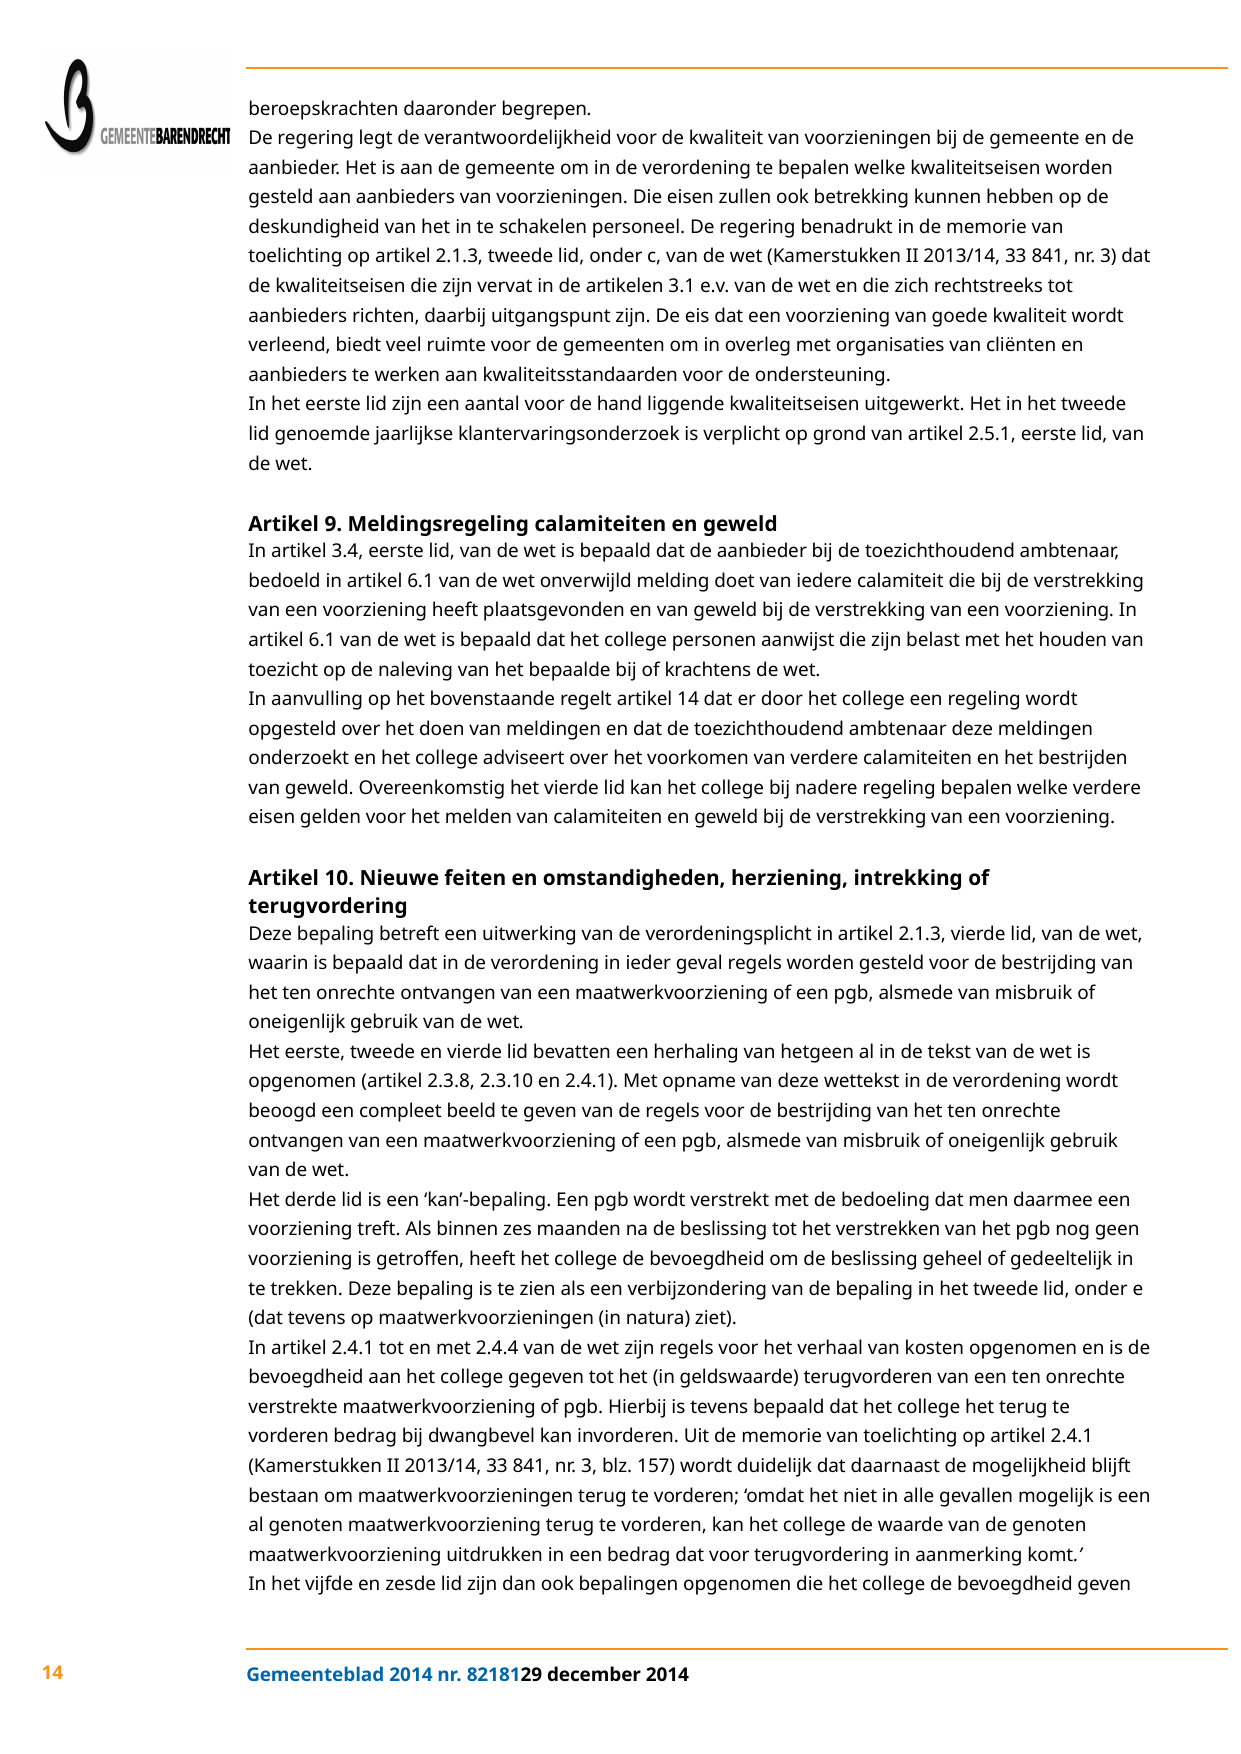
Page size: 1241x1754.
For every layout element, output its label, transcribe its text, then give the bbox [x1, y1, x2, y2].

text In artikel 2.4.1 tot en met 2.4.4 van de wet zijn regels voor het verhaal van kosten opgenomen en is de bevoegdheid aan het college gegeven tot het (in geldswaarde) terugvorderen van een ten onrechte verstrekte maatwerkvoorziening of pgb. Hierbij is tevens bepaald dat het college het terug te vorderen bedrag bij dwangbevel kan invorderen. Uit de memorie van toelichting op artikel 2.4.1 (Kamerstukken II 2013/14, 33 841, nr. 3, blz. 157) wordt duidelijk dat daarnaast de mogelijkheid blijft bestaan om maatwerkvoorzieningen terug te vorderen; ‘omdat het niet in alle gevallen mogelijk is een al genoten maatwerkvoorziening terug te vorderen, kan het college de waarde van de genoten maatwerkvoorziening uitdrukken in een bedrag dat voor terugvordering in aanmerking komt.’ [248, 1334, 1152, 1567]
text In aanvulling op het bovenstaande regelt artikel 14 dat er door het college een regeling wordt opgesteld over het doen van meldingen en dat de toezichthoudend ambtenaar deze meldingen onderzoekt en het college adviseert over het voorkomen van verdere calamiteiten en het bestrijden van geweld. Overeenkomstig het vierde lid kan het college bij nadere regeling bepalen welke verdere eisen gelden voor het melden van calamiteiten en geweld bij de verstrekking van een voorziening. [248, 685, 1152, 829]
picture [41, 47, 231, 172]
text In het vijfde en zesde lid zijn dan ook bepalingen opgenomen die het college de bevoegdheid geven [248, 1571, 1152, 1596]
text beroepskrachten daaronder begrepen. [248, 95, 1152, 121]
text Deze bepaling betreft een uitwerking van de verordeningsplicht in artikel 2.1.3, vierde lid, van de wet, waarin is bepaald dat in de verordening in ieder geval regels worden gesteld voor de bestrijding van het ten onrechte ontvangen van een maatwerkvoorziening of een pgb, alsmede van misbruik of oneigenlijk gebruik van de wet. [248, 920, 1152, 1034]
text Artikel 10. Nieuwe feiten en omstandigheden, herziening, intrekking of terugvordering [248, 863, 1152, 920]
text Het eerste, tweede en vierde lid bevatten een herhaling van hetgeen al in de tekst van de wet is opgenomen (artikel 2.3.8, 2.3.10 en 2.4.1). Met opname van deze wettekst in de verordening wordt beoogd een compleet beeld te geven van de regels voor de bestrijding van het ten onrechte ontvangen van een maatwerkvoorziening of een pgb, alsmede van misbruik of oneigenlijk gebruik van de wet. [248, 1038, 1152, 1182]
text De regering legt de verantwoordelijkheid voor de kwaliteit van voorzieningen bij de gemeente en de aanbieder. Het is aan de gemeente om in de verordening te bepalen welke kwaliteitseisen worden gesteld aan aanbieders van voorzieningen. Die eisen zullen ook betrekking kunnen hebben op de deskundigheid van het in te schakelen personeel. De regering benadrukt in de memorie van toelichting op artikel 2.1.3, tweede lid, onder c, van de wet (Kamerstukken II 2013/14, 33 841, nr. 3) dat de kwaliteitseisen die zijn vervat in de artikelen 3.1 e.v. van de wet en die zich rechtstreeks tot aanbieders richten, daarbij uitgangspunt zijn. De eis dat een voorziening van goede kwaliteit wordt verleend, biedt veel ruimte voor de gemeenten om in overleg met organisaties van cliënten en aanbieders te werken aan kwaliteitsstandaarden voor de ondersteuning. [248, 124, 1152, 387]
text Het derde lid is een ‘kan’-bepaling. Een pgb wordt verstrekt met de bedoeling dat men daarmee een voorziening treft. Als binnen zes maanden na de beslissing tot het verstrekken van het pgb nog geen voorziening is getroffen, heeft het college de bevoegdheid om de beslissing geheel of gedeeltelijk in te trekken. Deze bepaling is te zien als een verbijzondering van de bepaling in het tweede lid, onder e (dat tevens op maatwerkvoorzieningen (in natura) ziet). [248, 1186, 1152, 1330]
text In het eerste lid zijn een aantal voor de hand liggende kwaliteitseisen uitgewerkt. Het in het tweede lid genoemde jaarlijkse klantervaringsonderzoek is verplicht op grond van artikel 2.5.1, eerste lid, van de wet. [248, 391, 1152, 476]
text In artikel 3.4, eerste lid, van de wet is bepaald dat de aanbieder bij de toezichthoudend ambtenaar, bedoeld in artikel 6.1 van de wet onverwijld melding doet van iedere calamiteit die bij de verstrekking van een voorziening heeft plaatsgevonden en van geweld bij de verstrekking van een voorziening. In artikel 6.1 van de wet is bepaald dat het college personen aanwijst die zijn belast met het houden van toezicht op de naleving van het bepaalde bij of krachtens de wet. [248, 537, 1152, 681]
text Artikel 9. Meldingsregeling calamiteiten en geweld [248, 509, 1152, 537]
